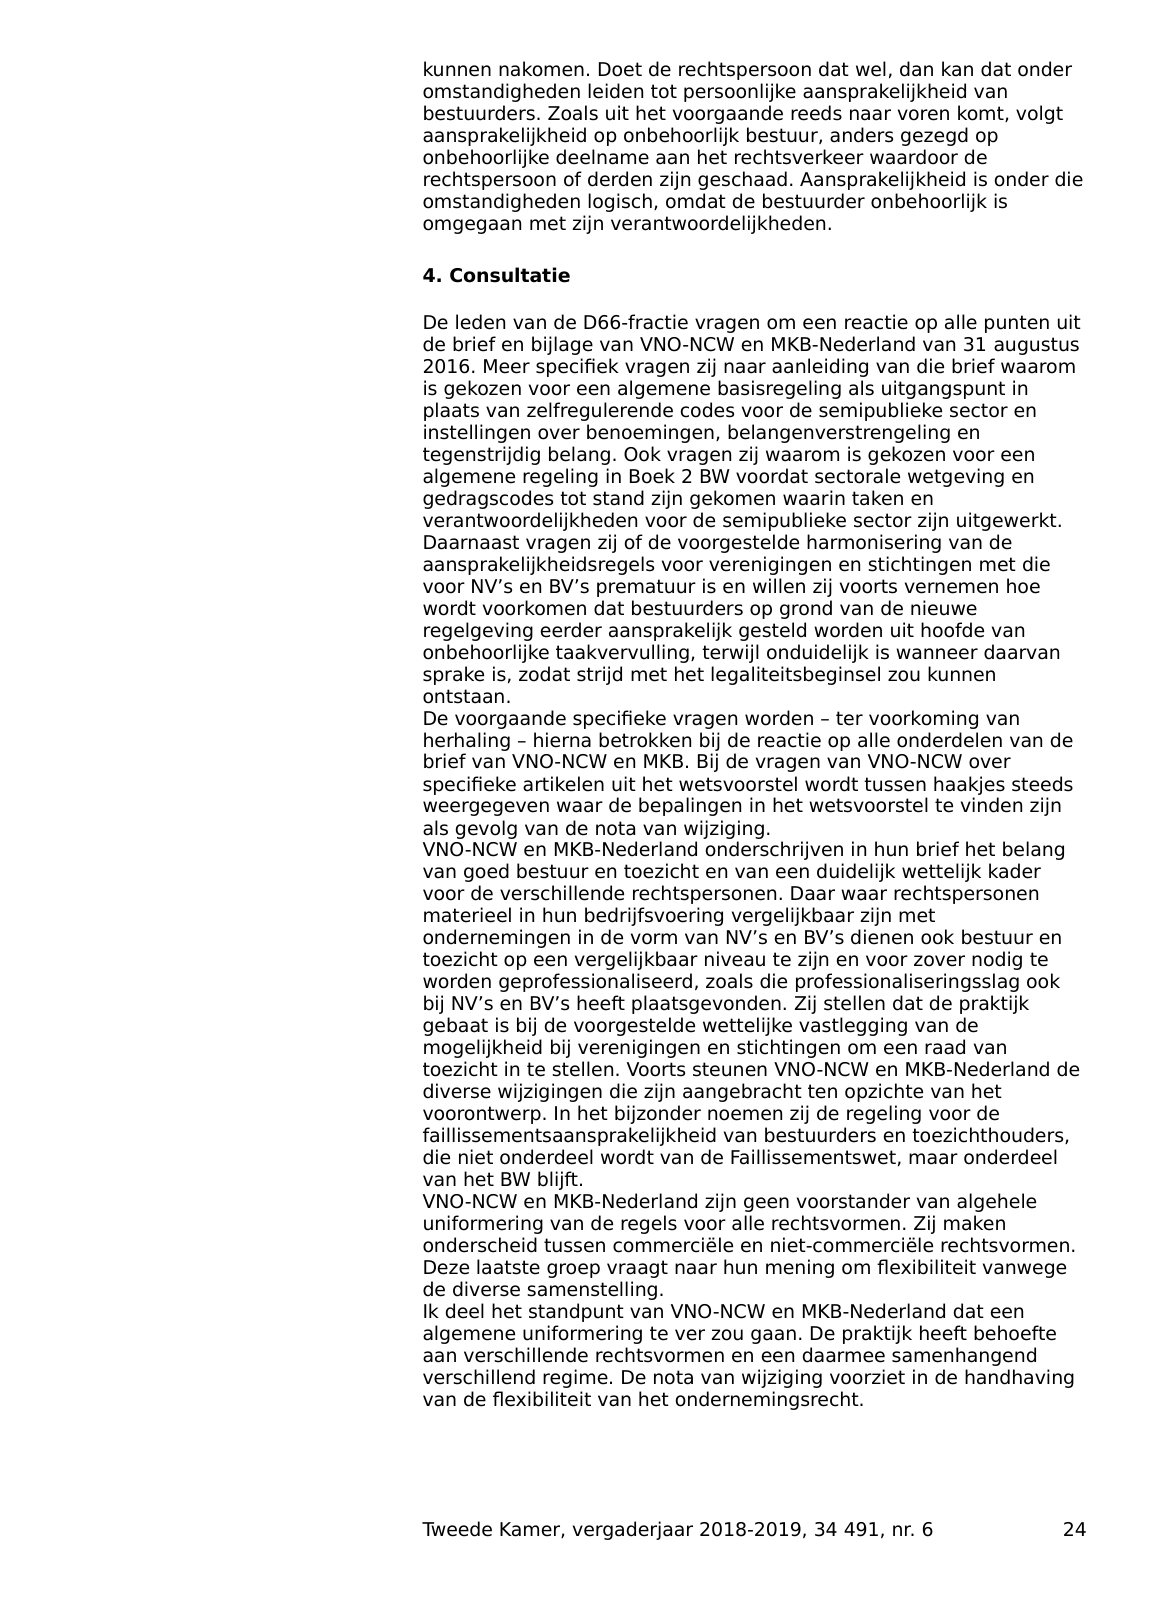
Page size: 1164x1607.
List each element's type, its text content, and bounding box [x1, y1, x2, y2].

text kunnen nakomen. Doet de rechtspersoon dat wel, dan kan dat onder omstandigheden leiden tot persoonlijke aansprakelijkheid van bestuurders. Zoals uit het voorgaande reeds naar voren komt, volgt aansprakelijkheid op onbehoorlijk bestuur, anders gezegd op onbehoorlijke deelname aan het rechtsverkeer waardoor de rechtspersoon of derden zijn geschaad. Aansprakelijkheid is onder die omstandigheden logisch, omdat de bestuurder onbehoorlijk is omgegaan met zijn verantwoordelijkheden. [422, 59, 1087, 235]
text De leden van de D66-fractie vragen om een reactie op alle punten uit de brief en bijlage van VNO-NCW en MKB-Nederland van 31 augustus 2016. Meer specifiek vragen zij naar aanleiding van die brief waarom is gekozen voor een algemene basisregeling als uitgangspunt in plaats van zelfregulerende codes voor de semipublieke sector en instellingen over benoemingen, belangenverstrengeling en tegenstrijdig belang. Ook vragen zij waarom is gekozen voor een algemene regeling in Boek 2 BW voordat sectorale wetgeving en gedragscodes tot stand zijn gekomen waarin taken en verantwoordelijkheden voor de semipublieke sector zijn uitgewerkt. Daarnaast vragen zij of de voorgestelde harmonisering van de aansprakelijkheidsregels voor verenigingen en stichtingen met die voor NV’s en BV’s prematuur is en willen zij voorts vernemen hoe wordt voorkomen dat bestuurders op grond van de nieuwe regelgeving eerder aansprakelijk gesteld worden uit hoofde van onbehoorlijke taakvervulling, terwijl onduidelijk is wanneer daarvan sprake is, zodat strijd met het legaliteitsbeginsel zou kunnen ontstaan. [422, 312, 1087, 707]
text VNO-NCW en MKB-Nederland zijn geen voorstander van algehele uniformering van de regels voor alle rechtsvormen. Zij maken onderscheid tussen commerciële en niet-commerciële rechtsvormen. Deze laatste groep vraagt naar hun mening om flexibiliteit vanwege de diverse samenstelling. [422, 1191, 1087, 1301]
text Ik deel het standpunt van VNO-NCW en MKB-Nederland dat een algemene uniformering te ver zou gaan. De praktijk heeft behoefte aan verschillende rechtsvormen en een daarmee samenhangend verschillend regime. De nota van wijziging voorziet in de handhaving van de flexibiliteit van het ondernemingsrecht. [422, 1301, 1087, 1411]
text De voorgaande specifieke vragen worden – ter voorkoming van herhaling – hierna betrokken bij de reactie op alle onderdelen van de brief van VNO-NCW en MKB. Bij de vragen van VNO-NCW over specifieke artikelen uit het wetsvoorstel wordt tussen haakjes steeds weergegeven waar de bepalingen in het wetsvoorstel te vinden zijn als gevolg van de nota van wijziging. [422, 707, 1087, 839]
text VNO-NCW en MKB-Nederland onderschrijven in hun brief het belang van goed bestuur en toezicht en van een duidelijk wettelijk kader voor de verschillende rechtspersonen. Daar waar rechtspersonen materieel in hun bedrijfsvoering vergelijkbaar zijn met ondernemingen in de vorm van NV’s en BV’s dienen ook bestuur en toezicht op een vergelijkbaar niveau te zijn en voor zover nodig te worden geprofessionaliseerd, zoals die professionaliseringsslag ook bij NV’s en BV’s heeft plaatsgevonden. Zij stellen dat de praktijk gebaat is bij de voorgestelde wettelijke vastlegging van de mogelijkheid bij verenigingen en stichtingen om een raad van toezicht in te stellen. Voorts steunen VNO-NCW en MKB-Nederland de diverse wijzigingen die zijn aangebracht ten opzichte van het voorontwerp. In het bijzonder noemen zij de regeling voor de faillissementsaansprakelijkheid van bestuurders en toezichthouders, die niet onderdeel wordt van de Faillissementswet, maar onderdeel van het BW blijft. [422, 839, 1087, 1191]
subtitle 4. Consultatie [422, 265, 1087, 287]
